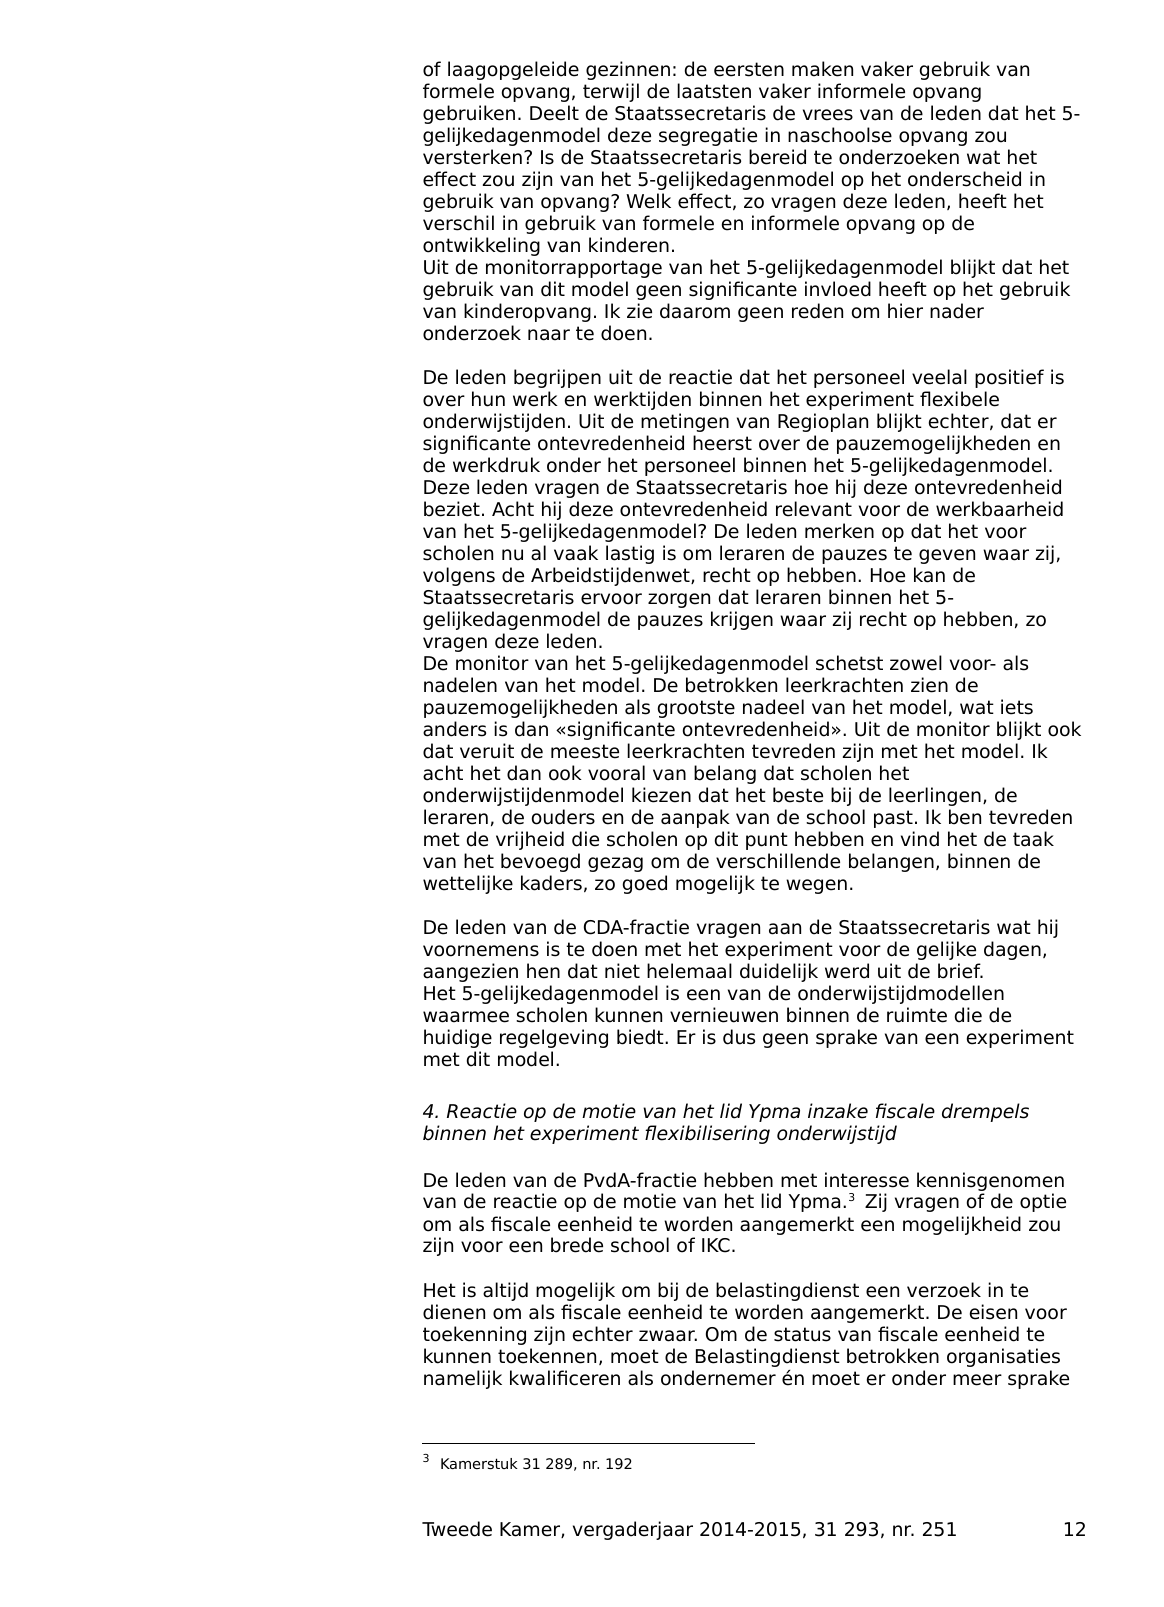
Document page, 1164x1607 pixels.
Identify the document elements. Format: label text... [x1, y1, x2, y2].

text De leden van de PvdA-fractie hebben met interesse kennisgenomen van de reactie op de motie van het lid Ypma. Zij vragen of de optie om als fiscale eenheid te worden aangemerkt een mogelijkheid zou zijn voor een brede school of IKC. [422, 1169, 1087, 1257]
text Het is altijd mogelijk om bij de belastingdienst een verzoek in te dienen om als fiscale eenheid te worden aangemerkt. De eisen voor toekenning zijn echter zwaar. Om de status van fiscale eenheid te kunnen toekennen, moet de Belastingdienst betrokken organisaties namelijk kwalificeren als ondernemer én moet er onder meer sprake [422, 1279, 1087, 1389]
subtitle 4. Reactie op de motie van het lid Ypma inzake fiscale drempels binnen het experiment flexibilisering onderwijstijd [422, 1101, 1087, 1144]
text of laagopgeleide gezinnen: de eersten maken vaker gebruik van formele opvang, terwijl de laatsten vaker informele opvang gebruiken. Deelt de Staatssecretaris de vrees van de leden dat het 5-gelijkedagenmodel deze segregatie in naschoolse opvang zou versterken? Is de Staatssecretaris bereid te onderzoeken wat het effect zou zijn van het 5-gelijkedagenmodel op het onderscheid in gebruik van opvang? Welk effect, zo vragen deze leden, heeft het verschil in gebruik van formele en informele opvang op de ontwikkeling van kinderen. [422, 59, 1087, 257]
text Kamerstuk 31 289, nr. 192 [422, 1452, 1087, 1474]
text De leden van de CDA-fractie vragen aan de Staatssecretaris wat hij voornemens is te doen met het experiment voor de gelijke dagen, aangezien hen dat niet helemaal duidelijk werd uit de brief. [422, 917, 1087, 983]
text De monitor van het 5-gelijkedagenmodel schetst zowel voor- als nadelen van het model. De betrokken leerkrachten zien de pauzemogelijkheden als grootste nadeel van het model, wat iets anders is dan «significante ontevredenheid». Uit de monitor blijkt ook dat veruit de meeste leerkrachten tevreden zijn met het model. Ik acht het dan ook vooral van belang dat scholen het onderwijstijdenmodel kiezen dat het beste bij de leerlingen, de leraren, de ouders en de aanpak van de school past. Ik ben tevreden met de vrijheid die scholen op dit punt hebben en vind het de taak van het bevoegd gezag om de verschillende belangen, binnen de wettelijke kaders, zo goed mogelijk te wegen. [422, 653, 1087, 894]
text Uit de monitorrapportage van het 5-gelijkedagenmodel blijkt dat het gebruik van dit model geen significante invloed heeft op het gebruik van kinderopvang. Ik zie daarom geen reden om hier nader onderzoek naar te doen. [422, 257, 1087, 345]
text De leden begrijpen uit de reactie dat het personeel veelal positief is over hun werk en werktijden binnen het experiment flexibele onderwijstijden. Uit de metingen van Regioplan blijkt echter, dat er significante ontevredenheid heerst over de pauzemogelijkheden en de werkdruk onder het personeel binnen het 5-gelijkedagenmodel. Deze leden vragen de Staatssecretaris hoe hij deze ontevredenheid beziet. Acht hij deze ontevredenheid relevant voor de werkbaarheid van het 5-gelijkedagenmodel? De leden merken op dat het voor scholen nu al vaak lastig is om leraren de pauzes te geven waar zij, volgens de Arbeidstijdenwet, recht op hebben. Hoe kan de Staatssecretaris ervoor zorgen dat leraren binnen het 5-gelijkedagenmodel de pauzes krijgen waar zij recht op hebben, zo vragen deze leden. [422, 367, 1087, 653]
text Het 5-gelijkedagenmodel is een van de onderwijstijdmodellen waarmee scholen kunnen vernieuwen binnen de ruimte die de huidige regelgeving biedt. Er is dus geen sprake van een experiment met dit model. [422, 983, 1087, 1071]
